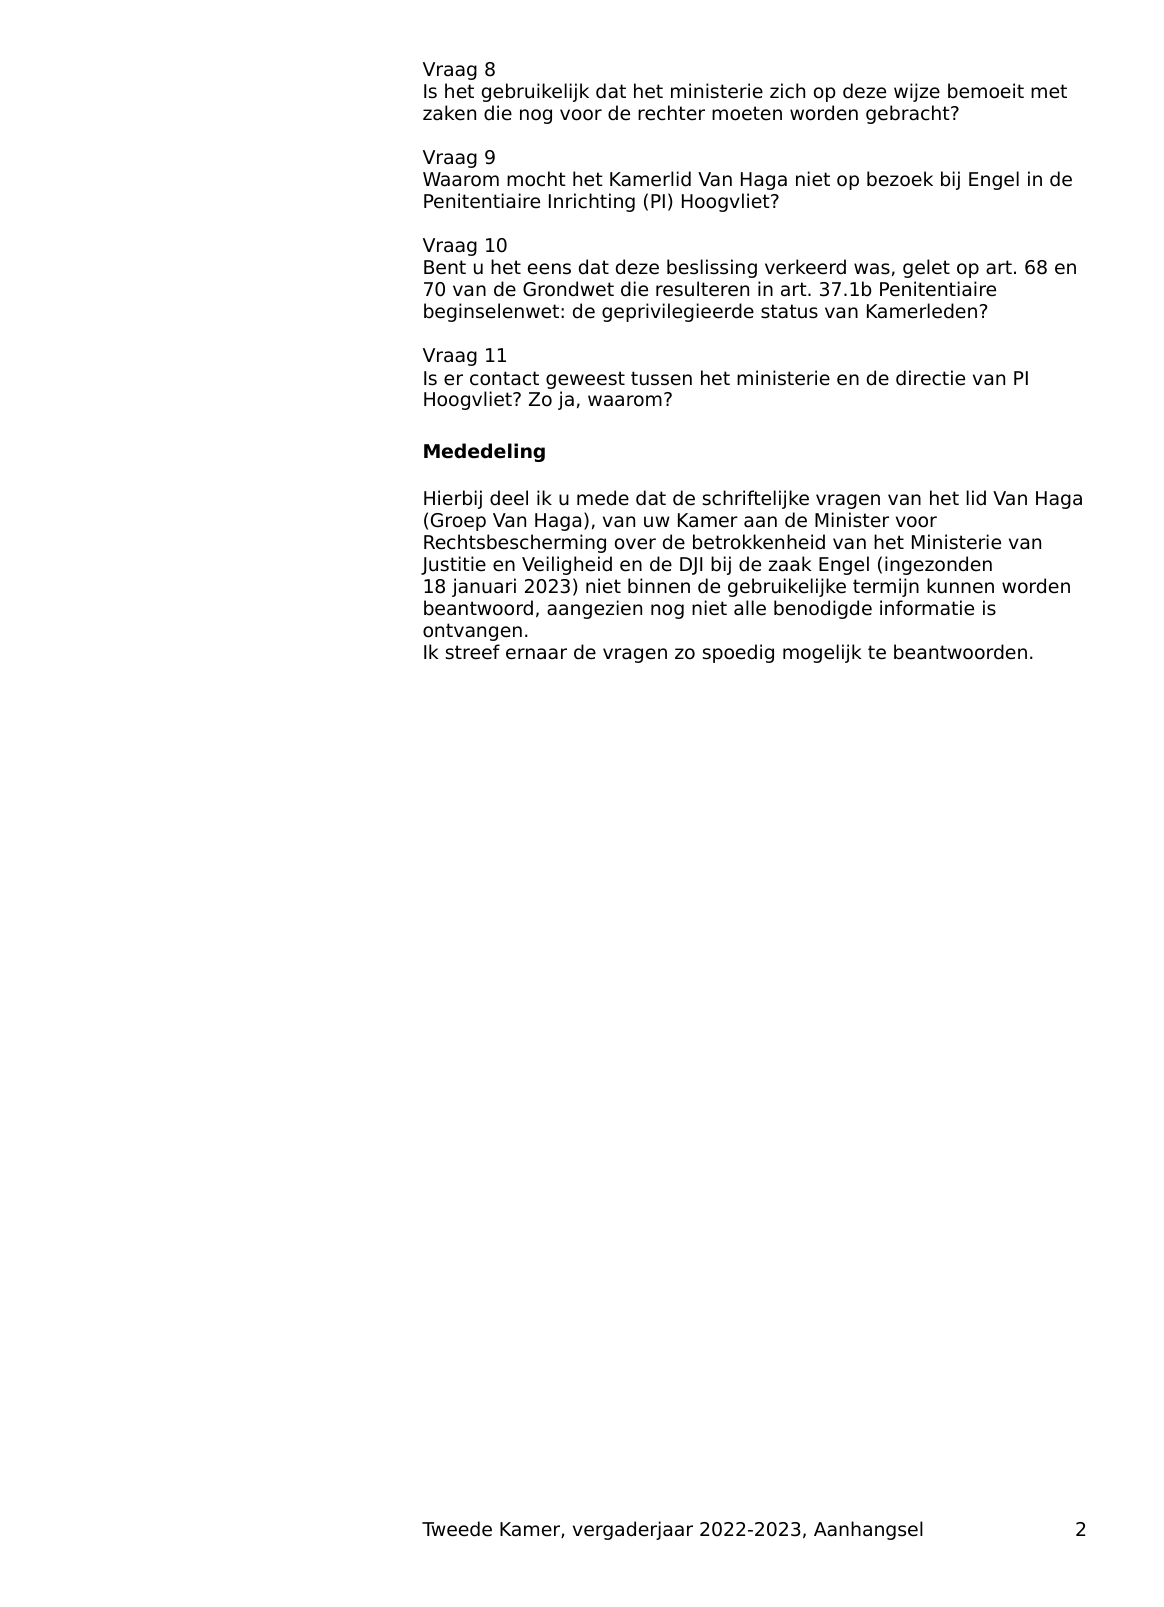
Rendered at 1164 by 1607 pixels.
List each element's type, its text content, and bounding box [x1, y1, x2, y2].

text Is het gebruikelijk dat het ministerie zich op deze wijze bemoeit met zaken die nog voor de rechter moeten worden gebracht? [422, 81, 1087, 125]
subtitle Mededeling [422, 441, 1087, 463]
text Ik streef ernaar de vragen zo spoedig mogelijk te beantwoorden. [422, 642, 1087, 664]
text Is er contact geweest tussen het ministerie en de directie van PI Hoogvliet? Zo ja, waarom? [422, 367, 1087, 411]
text Vraag 8 [422, 59, 1087, 81]
text Vraag 11 [422, 345, 1087, 367]
text Vraag 9 [422, 147, 1087, 169]
text Waarom mocht het Kamerlid Van Haga niet op bezoek bij Engel in de Penitentiaire Inrichting (PI) Hoogvliet? [422, 169, 1087, 213]
text Hierbij deel ik u mede dat de schriftelijke vragen van het lid Van Haga (Groep Van Haga), van uw Kamer aan de Minister voor Rechtsbescherming over de betrokkenheid van het Ministerie van Justitie en Veiligheid en de DJI bij de zaak Engel (ingezonden 18 januari 2023) niet binnen de gebruikelijke termijn kunnen worden beantwoord, aangezien nog niet alle benodigde informatie is ontvangen. [422, 488, 1087, 642]
text Vraag 10 [422, 235, 1087, 257]
text Bent u het eens dat deze beslissing verkeerd was, gelet op art. 68 en 70 van de Grondwet die resulteren in art. 37.1b Penitentiaire beginselenwet: de geprivilegieerde status van Kamerleden? [422, 257, 1087, 323]
